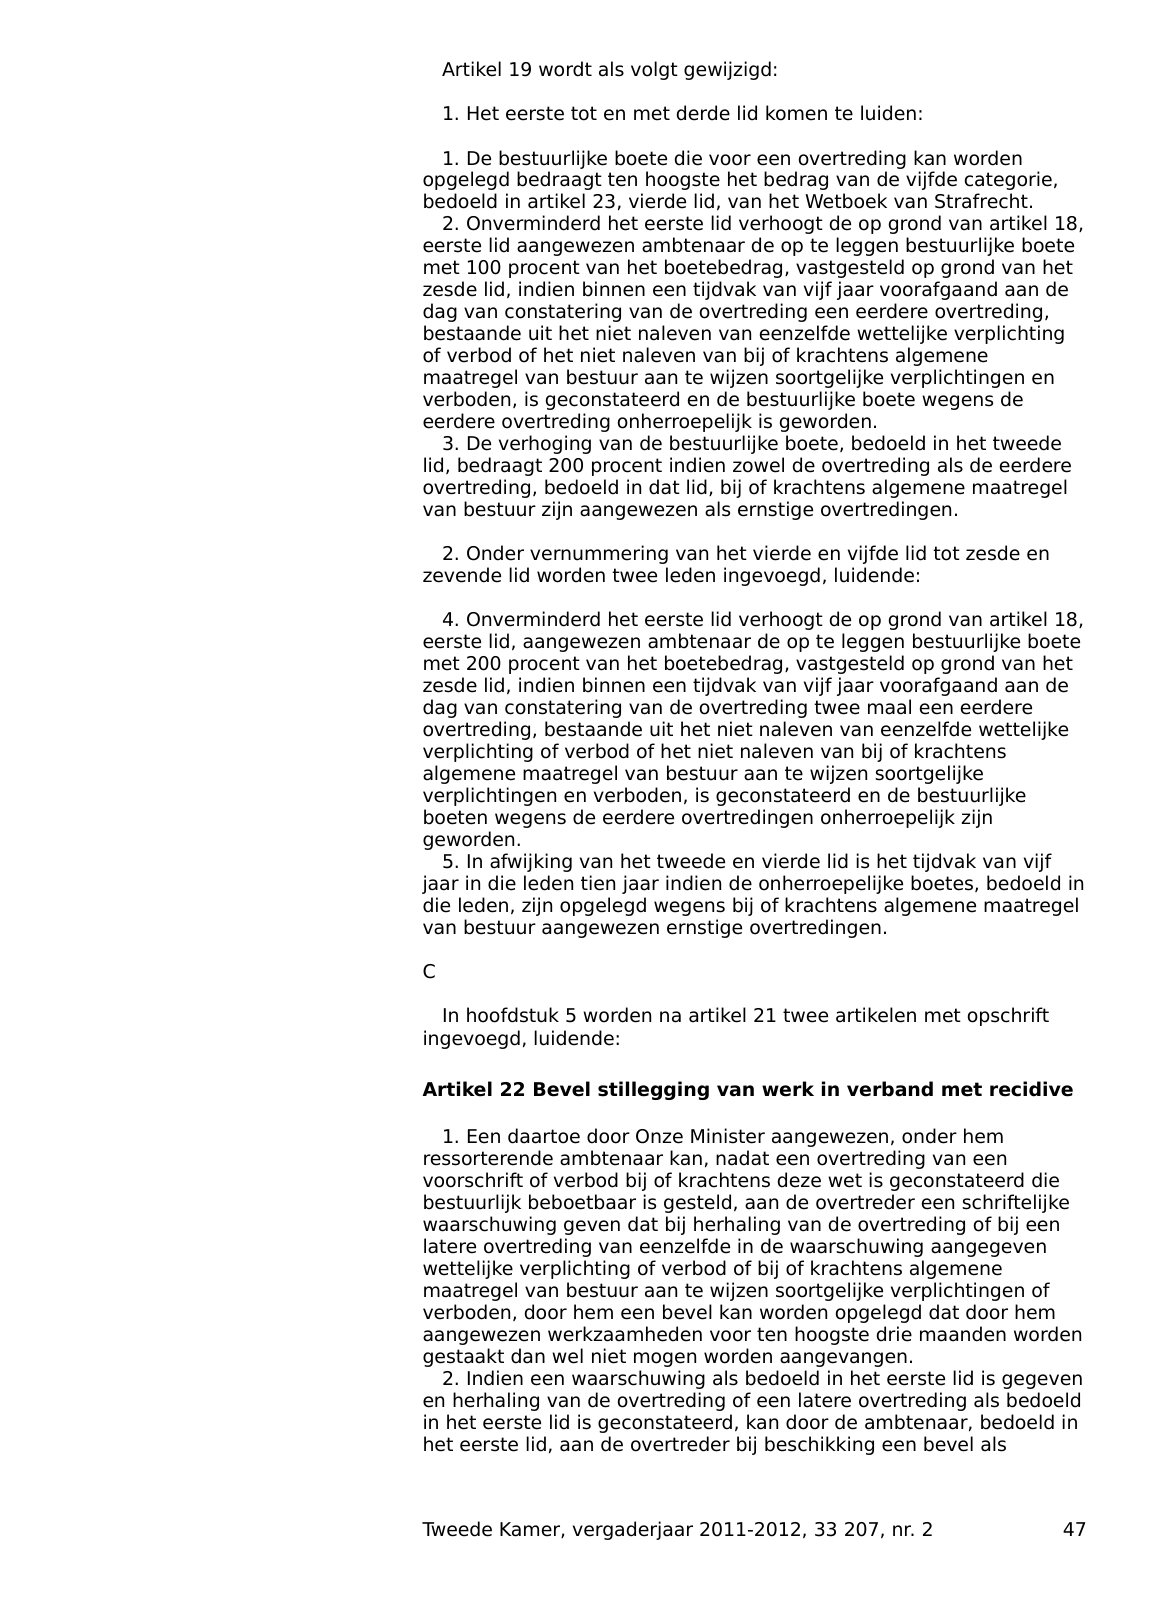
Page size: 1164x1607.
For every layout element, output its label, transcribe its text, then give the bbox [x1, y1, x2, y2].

text 1. Een daartoe door Onze Minister aangewezen, onder hem ressorterende ambtenaar kan, nadat een overtreding van een voorschrift of verbod bij of krachtens deze wet is geconstateerd die bestuurlijk beboetbaar is gesteld, aan de overtreder een schriftelijke waarschuwing geven dat bij herhaling van de overtreding of bij een latere overtreding van eenzelfde in de waarschuwing aangegeven wettelijke verplichting of verbod of bij of krachtens algemene maatregel van bestuur aan te wijzen soortgelijke verplichtingen of verboden, door hem een bevel kan worden opgelegd dat door hem aangewezen werkzaamheden voor ten hoogste drie maanden worden gestaakt dan wel niet mogen worden aangevangen. [422, 1126, 1087, 1368]
text 1. Het eerste tot en met derde lid komen te luiden: [422, 103, 1087, 125]
text 2. Indien een waarschuwing als bedoeld in het eerste lid is gegeven en herhaling van de overtreding of een latere overtreding als bedoeld in het eerste lid is geconstateerd, kan door de ambtenaar, bedoeld in het eerste lid, aan de overtreder bij beschikking een bevel als [422, 1368, 1087, 1456]
text Artikel 19 wordt als volgt gewijzigd: [422, 59, 1087, 81]
text 5. In afwijking van het tweede en vierde lid is het tijdvak van vijf jaar in die leden tien jaar indien de onherroepelijke boetes, bedoeld in die leden, zijn opgelegd wegens bij of krachtens algemene maatregel van bestuur aangewezen ernstige overtredingen. [422, 851, 1087, 939]
text 1. De bestuurlijke boete die voor een overtreding kan worden opgelegd bedraagt ten hoogste het bedrag van de vijfde categorie, bedoeld in artikel 23, vierde lid, van het Wetboek van Strafrecht. [422, 147, 1087, 213]
text 3. De verhoging van de bestuurlijke boete, bedoeld in het tweede lid, bedraagt 200 procent indien zowel de overtreding als de eerdere overtreding, bedoeld in dat lid, bij of krachtens algemene maatregel van bestuur zijn aangewezen als ernstige overtredingen. [422, 433, 1087, 521]
text In hoofdstuk 5 worden na artikel 21 twee artikelen met opschrift ingevoegd, luidende: [422, 1005, 1087, 1049]
text 2. Onverminderd het eerste lid verhoogt de op grond van artikel 18, eerste lid aangewezen ambtenaar de op te leggen bestuurlijke boete met 100 procent van het boetebedrag, vastgesteld op grond van het zesde lid, indien binnen een tijdvak van vijf jaar voorafgaand aan de dag van constatering van de overtreding een eerdere overtreding, bestaande uit het niet naleven van eenzelfde wettelijke verplichting of verbod of het niet naleven van bij of krachtens algemene maatregel van bestuur aan te wijzen soortgelijke verplichtingen en verboden, is geconstateerd en de bestuurlijke boete wegens de eerdere overtreding onherroepelijk is geworden. [422, 213, 1087, 433]
subtitle Artikel 22 Bevel stillegging van werk in verband met recidive [422, 1079, 1087, 1101]
text 2. Onder vernummering van het vierde en vijfde lid tot zesde en zevende lid worden twee leden ingevoegd, luidende: [422, 543, 1087, 587]
text 4. Onverminderd het eerste lid verhoogt de op grond van artikel 18, eerste lid, aangewezen ambtenaar de op te leggen bestuurlijke boete met 200 procent van het boetebedrag, vastgesteld op grond van het zesde lid, indien binnen een tijdvak van vijf jaar voorafgaand aan de dag van constatering van de overtreding twee maal een eerdere overtreding, bestaande uit het niet naleven van eenzelfde wettelijke verplichting of verbod of het niet naleven van bij of krachtens algemene maatregel van bestuur aan te wijzen soortgelijke verplichtingen en verboden, is geconstateerd en de bestuurlijke boeten wegens de eerdere overtredingen onherroepelijk zijn geworden. [422, 609, 1087, 851]
text C [422, 961, 1087, 983]
